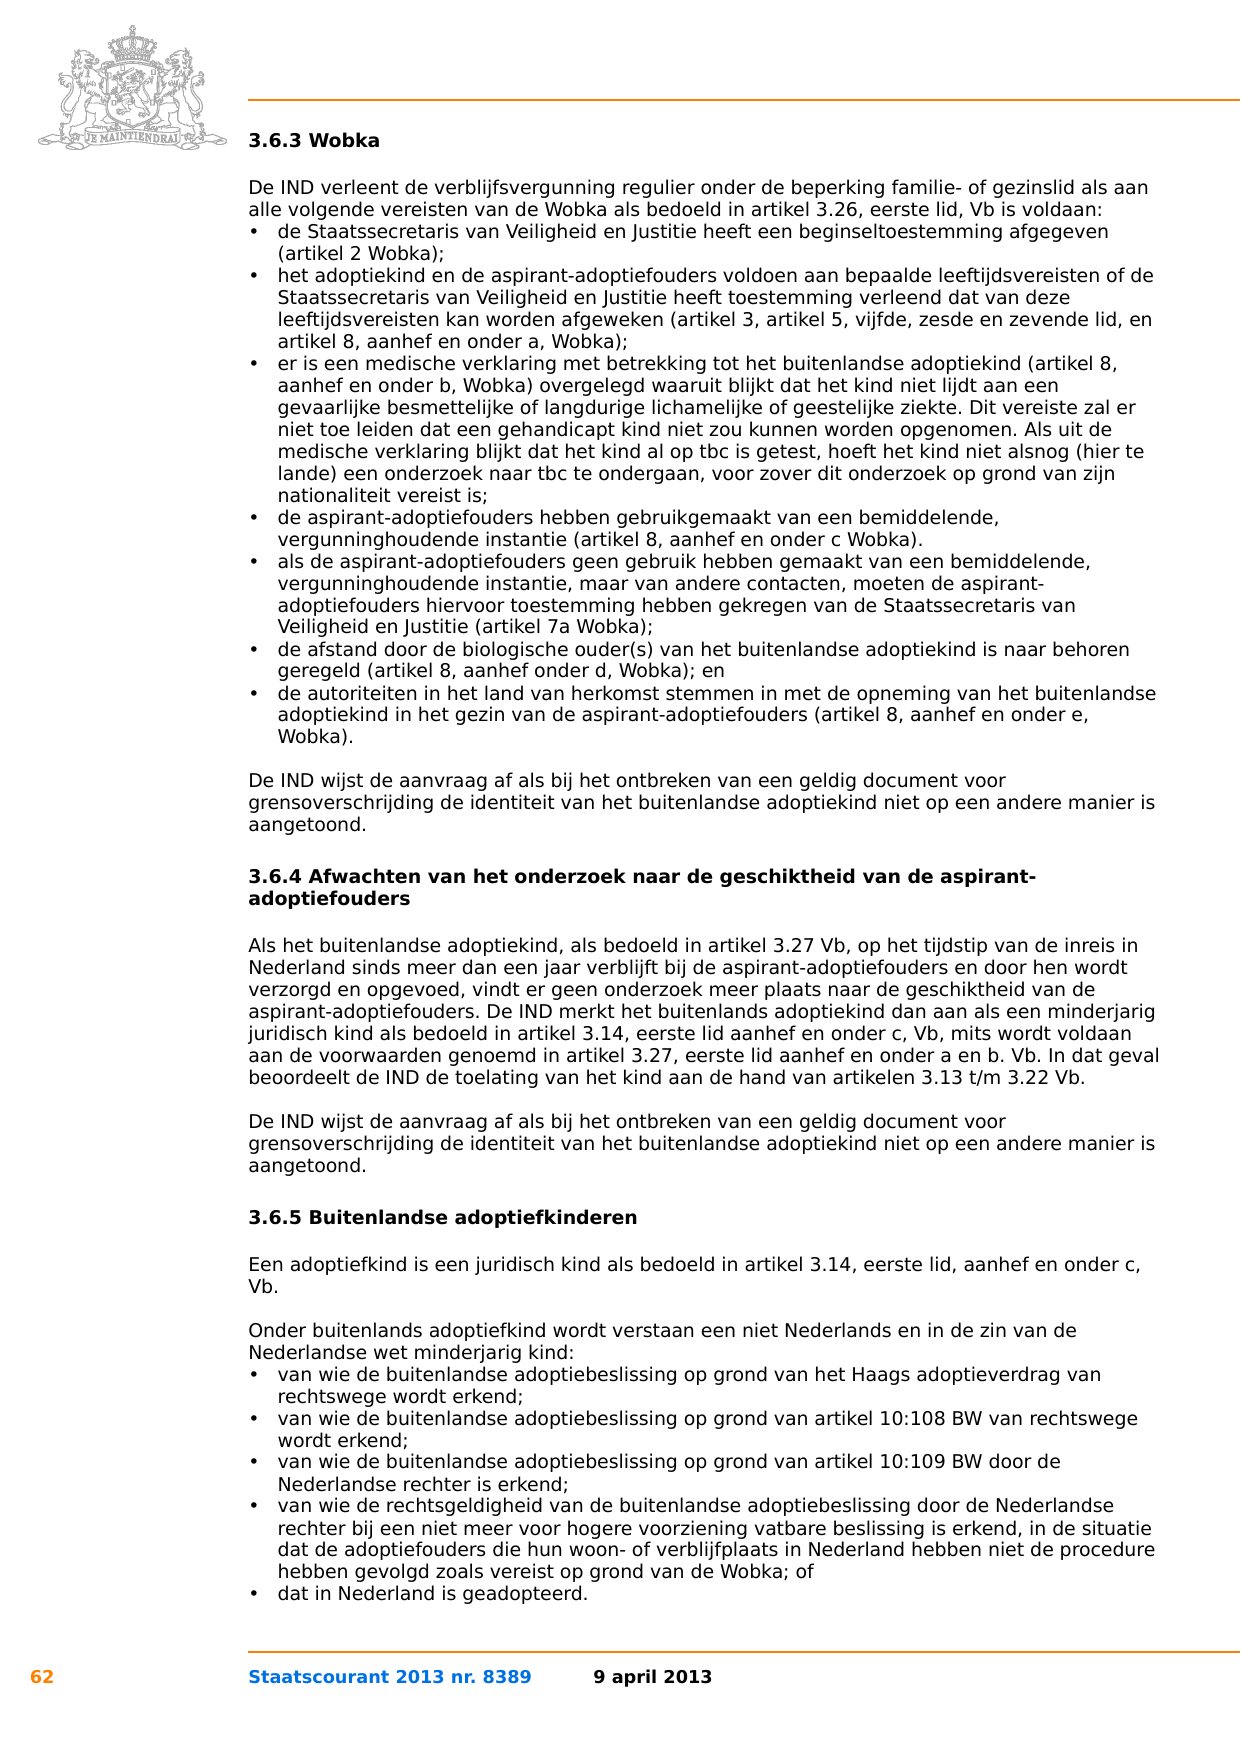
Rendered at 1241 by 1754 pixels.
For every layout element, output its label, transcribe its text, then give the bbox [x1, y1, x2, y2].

text De IND verleent de verblijfsvergunning regulier onder de beperking familie- of gezinslid als aan alle volgende vereisten van de Wobka als bedoeld in artikel 3.26, eerste lid, Vb is voldaan: [248, 177, 1163, 221]
subtitle 3.6.5 Buitenlandse adoptiefkinderen [248, 1207, 1163, 1229]
text • van wie de buitenlandse adoptiebeslissing op grond van artikel 10:108 BW van rechtswege wordt erkend; [248, 1407, 1163, 1451]
text Een adoptiefkind is een juridisch kind als bedoeld in artikel 3.14, eerste lid, aanhef en onder c, Vb. [248, 1254, 1163, 1298]
text • er is een medische verklaring met betrekking tot het buitenlandse adoptiekind (artikel 8, aanhef en onder b, Wobka) overgelegd waaruit blijkt dat het kind niet lijdt aan een gevaarlijke besmettelijke of langdurige lichamelijke of geestelijke ziekte. Dit vereiste zal er niet toe leiden dat een gehandicapt kind niet zou kunnen worden opgenomen. Als uit de medische verklaring blijkt dat het kind al op tbc is getest, hoeft het kind niet alsnog (hier te lande) een onderzoek naar tbc te ondergaan, voor zover dit onderzoek op grond van zijn nationaliteit vereist is; [248, 353, 1163, 507]
text • van wie de buitenlandse adoptiebeslissing op grond van het Haags adoptieverdrag van rechtswege wordt erkend; [248, 1363, 1163, 1407]
picture [38, 25, 227, 150]
text • de afstand door de biologische ouder(s) van het buitenlandse adoptiekind is naar behoren geregeld (artikel 8, aanhef onder d, Wobka); en [248, 638, 1163, 682]
subtitle 3.6.3 Wobka [248, 130, 1163, 152]
text Onder buitenlands adoptiefkind wordt verstaan een niet Nederlands en in de zin van de Nederlandse wet minderjarig kind: [248, 1319, 1163, 1363]
subtitle 3.6.4 Afwachten van het onderzoek naar de geschiktheid van de aspirant-adoptiefouders [248, 866, 1163, 910]
text De IND wijst de aanvraag af als bij het ontbreken van een geldig document voor grensoverschrijding de identiteit van het buitenlandse adoptiekind niet op een andere manier is aangetoond. [248, 770, 1163, 836]
text Als het buitenlandse adoptiekind, als bedoeld in artikel 3.27 Vb, op het tijdstip van de inreis in Nederland sinds meer dan een jaar verblijft bij de aspirant-adoptiefouders en door hen wordt verzorgd en opgevoed, vindt er geen onderzoek meer plaats naar de geschiktheid van de aspirant-adoptiefouders. De IND merkt het buitenlands adoptiekind dan aan als een minderjarig juridisch kind als bedoeld in artikel 3.14, eerste lid aanhef en onder c, Vb, mits wordt voldaan aan de voorwaarden genoemd in artikel 3.27, eerste lid aanhef en onder a en b. Vb. In dat geval beoordeelt de IND de toelating van het kind aan de hand van artikelen 3.13 t/m 3.22 Vb. [248, 935, 1163, 1089]
text • de autoriteiten in het land van herkomst stemmen in met de opneming van het buitenlandse adoptiekind in het gezin van de aspirant-adoptiefouders (artikel 8, aanhef en onder e, Wobka). [248, 682, 1163, 748]
text • de aspirant-adoptiefouders hebben gebruikgemaakt van een bemiddelende, vergunninghoudende instantie (artikel 8, aanhef en onder c Wobka). [248, 507, 1163, 551]
text • van wie de buitenlandse adoptiebeslissing op grond van artikel 10:109 BW door de Nederlandse rechter is erkend; [248, 1451, 1163, 1495]
text • het adoptiekind en de aspirant-adoptiefouders voldoen aan bepaalde leeftijdsvereisten of de Staatssecretaris van Veiligheid en Justitie heeft toestemming verleend dat van deze leeftijdsvereisten kan worden afgeweken (artikel 3, artikel 5, vijfde, zesde en zevende lid, en artikel 8, aanhef en onder a, Wobka); [248, 265, 1163, 353]
text • van wie de rechtsgeldigheid van de buitenlandse adoptiebeslissing door de Nederlandse rechter bij een niet meer voor hogere voorziening vatbare beslissing is erkend, in de situatie dat de adoptiefouders die hun woon- of verblijfplaats in Nederland hebben niet de procedure hebben gevolgd zoals vereist op grond van de Wobka; of [248, 1495, 1163, 1583]
text De IND wijst de aanvraag af als bij het ontbreken van een geldig document voor grensoverschrijding de identiteit van het buitenlandse adoptiekind niet op een andere manier is aangetoond. [248, 1111, 1163, 1177]
text • als de aspirant-adoptiefouders geen gebruik hebben gemaakt van een bemiddelende, vergunninghoudende instantie, maar van andere contacten, moeten de aspirant-adoptiefouders hiervoor toestemming hebben gekregen van de Staatssecretaris van Veiligheid en Justitie (artikel 7a Wobka); [248, 551, 1163, 638]
text • dat in Nederland is geadopteerd. [248, 1583, 1163, 1605]
text • de Staatssecretaris van Veiligheid en Justitie heeft een beginseltoestemming afgegeven (artikel 2 Wobka); [248, 221, 1163, 265]
